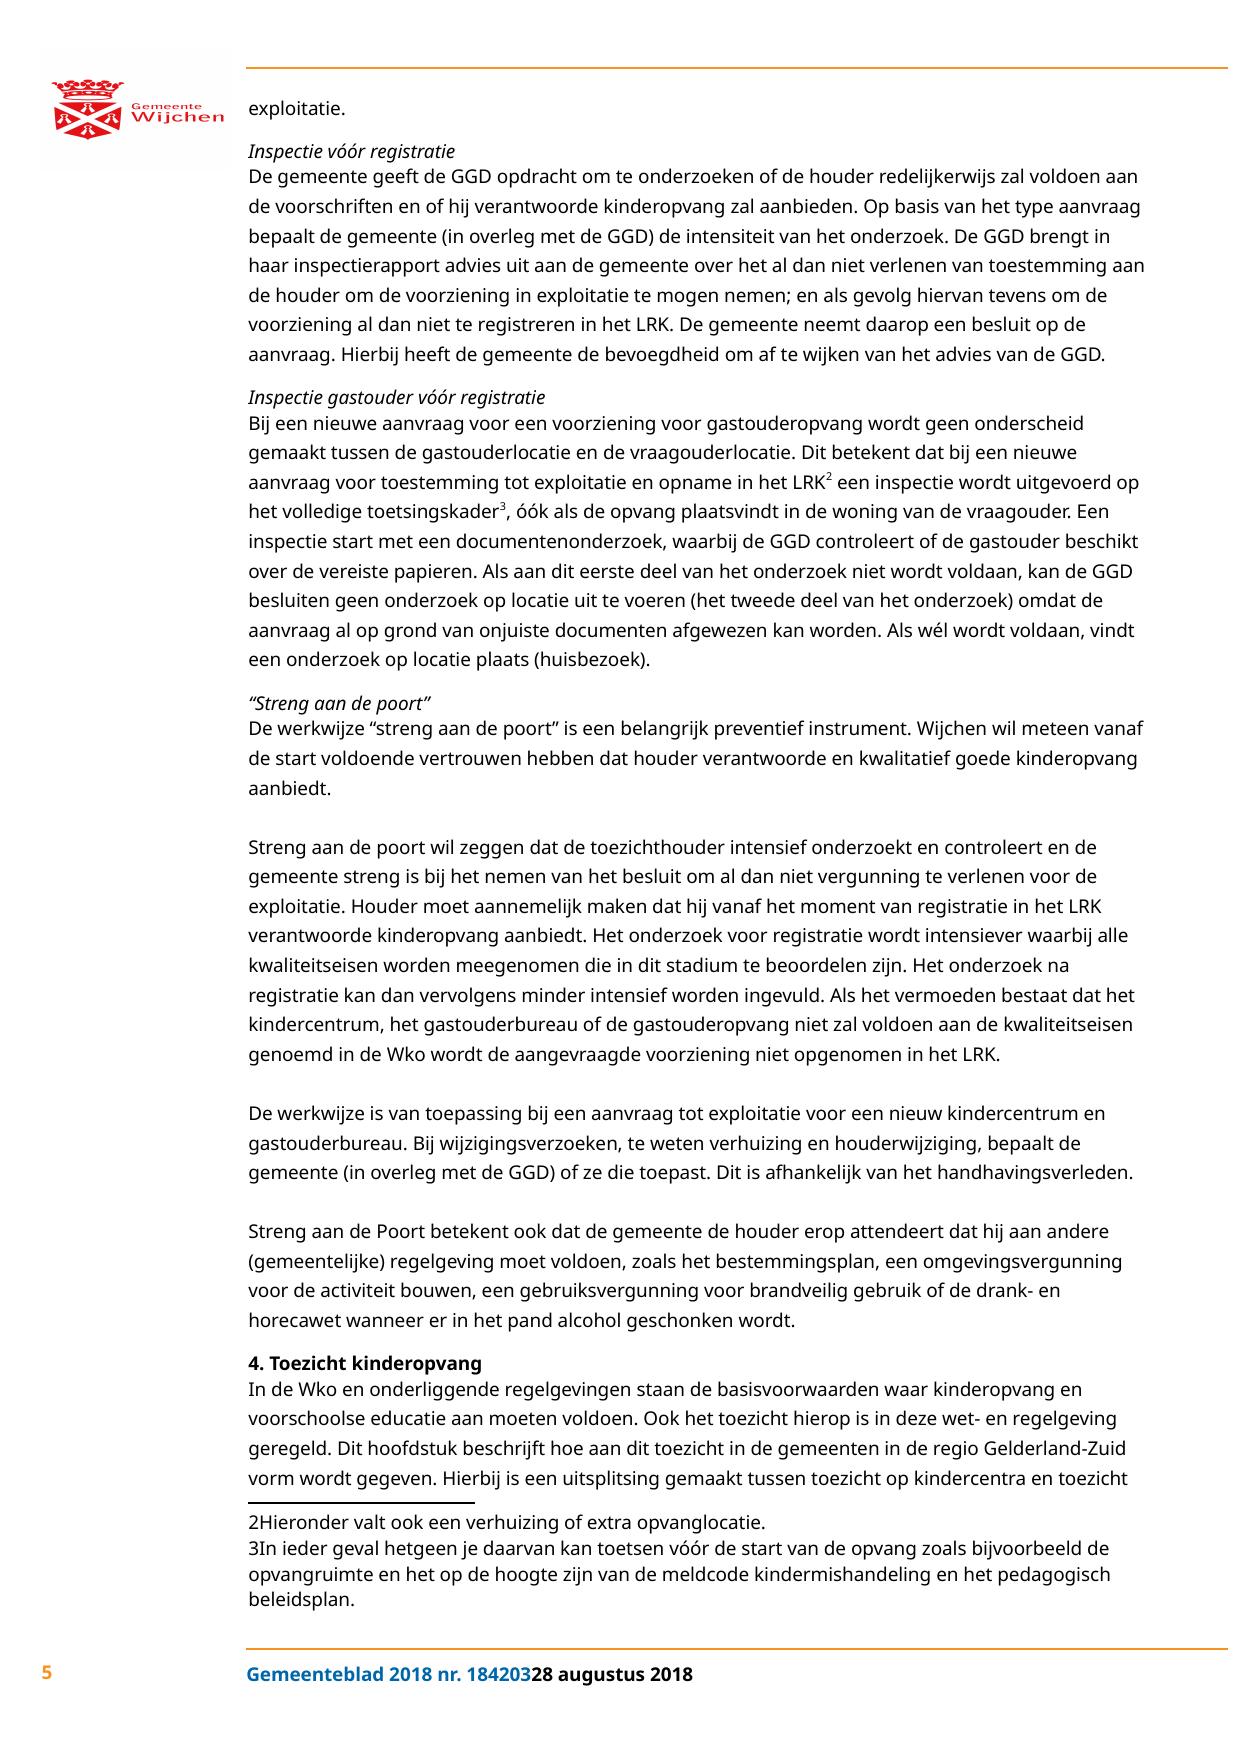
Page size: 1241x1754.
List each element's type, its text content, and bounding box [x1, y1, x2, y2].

text 4. Toezicht kinderopvang [248, 1350, 1152, 1376]
text In ieder geval hetgeen je daarvan kan toetsen vóór de start van de opvang zoals bijvoorbeeld de opvangruimte en het op de hoogte zijn van de meldcode kindermishandeling en het pedagogisch beleidsplan. [248, 1535, 1152, 1612]
text De werkwijze “streng aan de poort” is een belangrijk preventief instrument. Wijchen wil meteen vanaf de start voldoende vertrouwen hebben dat houder verantwoorde en kwalitatief goede kinderopvang aanbiedt. [248, 716, 1152, 800]
text Inspectie gastouder vóór registratie [248, 384, 1152, 410]
text Streng aan de Poort betekent ook dat de gemeente de houder erop attendeert dat hij aan andere (gemeentelijke) regelgeving moet voldoen, zoals het bestemmingsplan, een omgevingsvergunning voor de activiteit bouwen, een gebruiksvergunning voor brandveilig gebruik of de drank- en horecawet wanneer er in het pand alcohol geschonken wordt. [248, 1218, 1152, 1333]
text “Streng aan de poort” [248, 690, 1152, 716]
text exploitatie. [248, 95, 1152, 121]
text In de Wko en onderliggende regelgevingen staan de basisvoorwaarden waar kinderopvang en voorschoolse educatie aan moeten voldoen. Ook het toezicht hierop is in deze wet- en regelgeving geregeld. Dit hoofdstuk beschrijft hoe aan dit toezicht in de gemeenten in de regio Gelderland-Zuid vorm wordt gegeven. Hierbij is een uitsplitsing gemaakt tussen toezicht op kindercentra en toezicht [248, 1376, 1152, 1491]
text De werkwijze is van toepassing bij een aanvraag tot exploitatie voor een nieuw kindercentrum en gastouderbureau. Bij wijzigingsverzoeken, te weten verhuizing en houderwijziging, bepaalt de gemeente (in overleg met de GGD) of ze die toepast. Dit is afhankelijk van het handhavingsverleden. [248, 1100, 1152, 1185]
text Streng aan de poort wil zeggen dat de toezichthouder intensief onderzoekt en controleert en de gemeente streng is bij het nemen van het besluit om al dan niet vergunning te verlenen voor de exploitatie. Houder moet aannemelijk maken dat hij vanaf het moment van registratie in het LRK verantwoorde kinderopvang aanbiedt. Het onderzoek voor registratie wordt intensiever waarbij alle kwaliteitseisen worden meegenomen die in dit stadium te beoordelen zijn. Het onderzoek na registratie kan dan vervolgens minder intensief worden ingevuld. Als het vermoeden bestaat dat het kindercentrum, het gastouderbureau of de gastouderopvang niet zal voldoen aan de kwaliteitseisen genoemd in de Wko wordt de aangevraagde voorziening niet opgenomen in het LRK. [248, 834, 1152, 1067]
picture [41, 47, 231, 172]
text Hieronder valt ook een verhuizing of extra opvanglocatie. [248, 1509, 1152, 1535]
text Inspectie vóór registratie [248, 138, 1152, 164]
text De gemeente geeft de GGD opdracht om te onderzoeken of de houder redelijkerwijs zal voldoen aan de voorschriften en of hij verantwoorde kinderopvang zal aanbieden. Op basis van het type aanvraag bepaalt de gemeente (in overleg met de GGD) de intensiteit van het onderzoek. De GGD brengt in haar inspectierapport advies uit aan de gemeente over het al dan niet verlenen van toestemming aan de houder om de voorziening in exploitatie te mogen nemen; en als gevolg hiervan tevens om de voorziening al dan niet te registreren in het LRK. De gemeente neemt daarop een besluit op de aanvraag. Hierbij heeft de gemeente de bevoegdheid om af te wijken van het advies van de GGD. [248, 164, 1152, 367]
text Bij een nieuwe aanvraag voor een voorziening voor gastouderopvang wordt geen onderscheid gemaakt tussen de gastouderlocatie en de vraagouderlocatie. Dit betekent dat bij een nieuwe aanvraag voor toestemming tot exploitatie en opname in het LRK een inspectie wordt uitgevoerd op het volledige toetsingskader, óók als de opvang plaatsvindt in de woning van de vraagouder. Een inspectie start met een documentenonderzoek, waarbij de GGD controleert of de gastouder beschikt over de vereiste papieren. Als aan dit eerste deel van het onderzoek niet wordt voldaan, kan de GGD besluiten geen onderzoek op locatie uit te voeren (het tweede deel van het onderzoek) omdat de aanvraag al op grond van onjuiste documenten afgewezen kan worden. Als wél wordt voldaan, vindt een onderzoek op locatie plaats (huisbezoek). [248, 410, 1152, 672]
